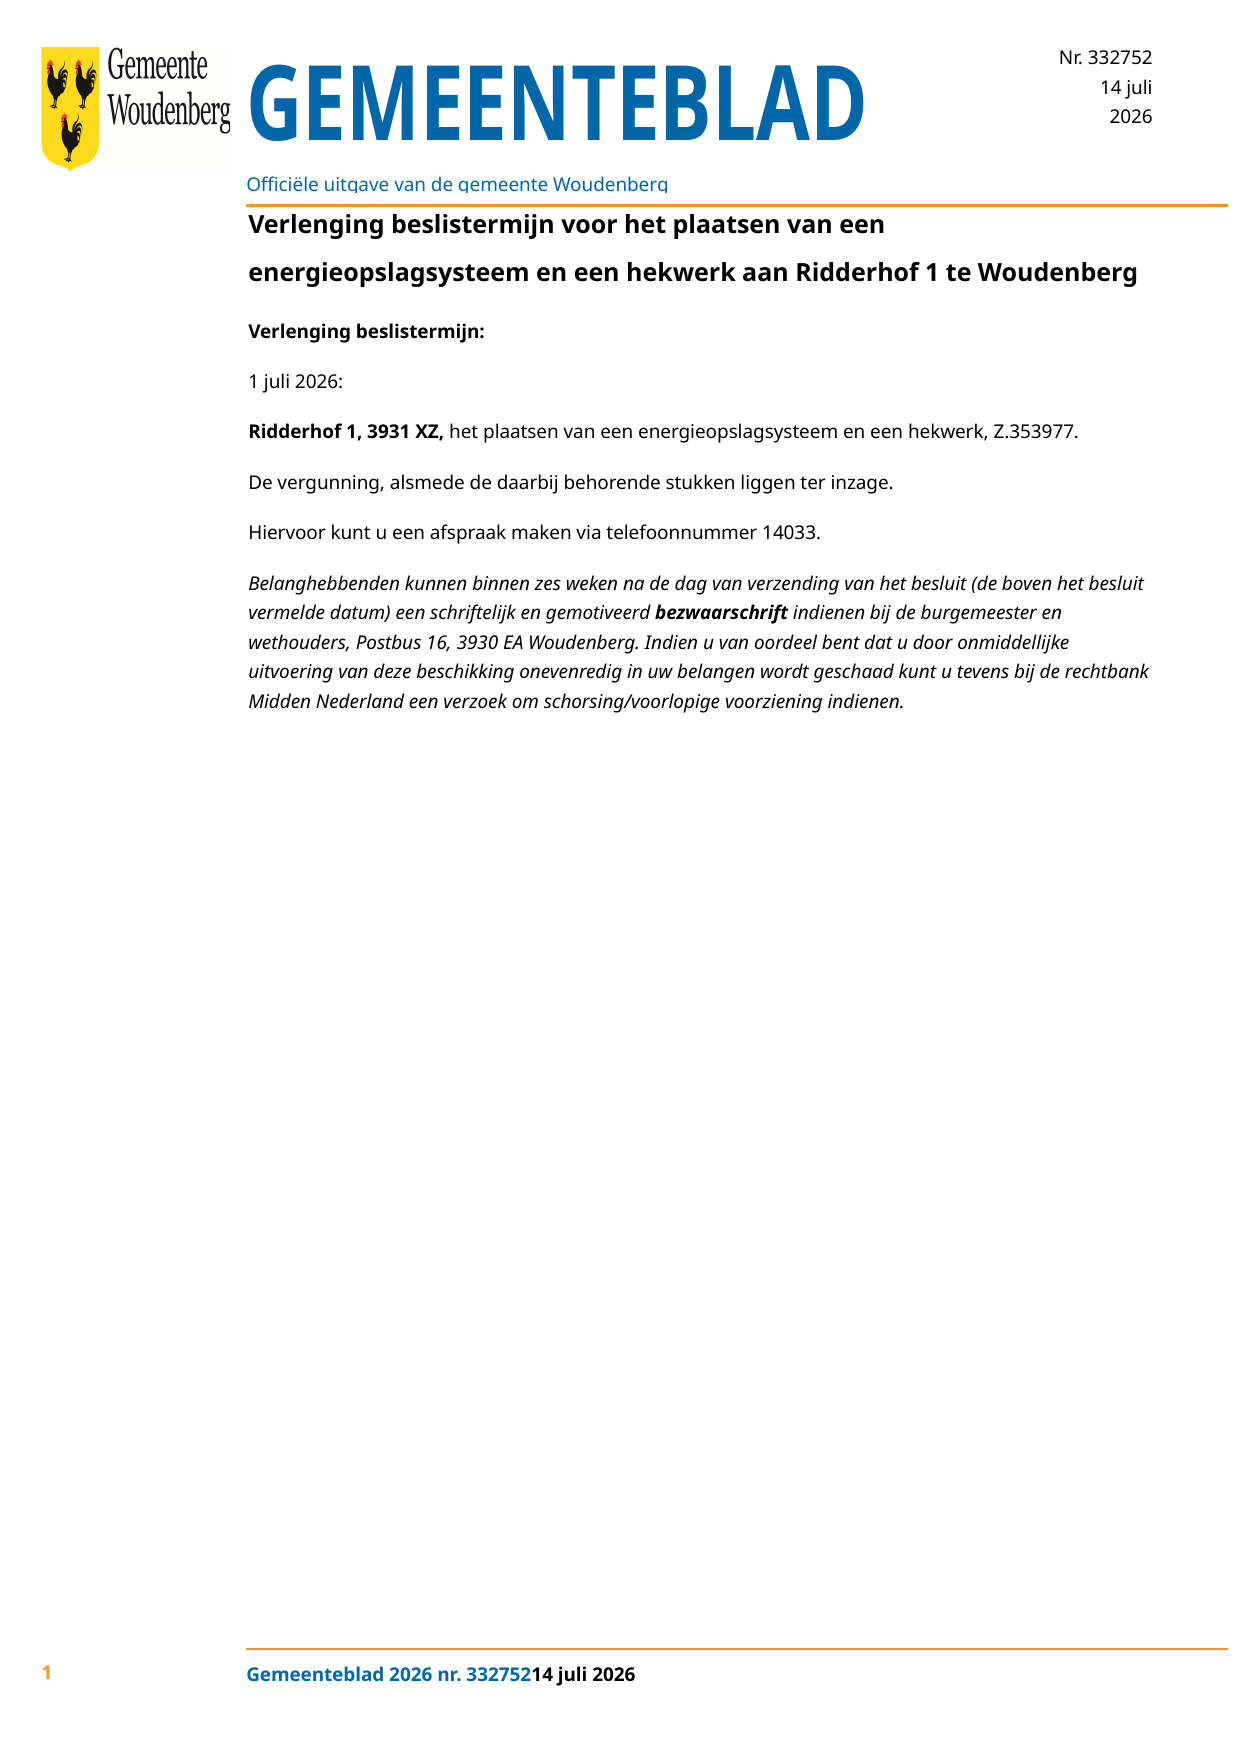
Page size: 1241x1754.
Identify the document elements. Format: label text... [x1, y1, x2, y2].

text De vergunning, alsmede de daarbij behorende stukken liggen ter inzage. [248, 469, 1152, 495]
text 1 juli 2026: [248, 368, 1152, 394]
text Hiervoor kunt u een afspraak maken via telefoonnummer 14033. [248, 519, 1152, 545]
text Ridderhof 1, 3931 XZ, het plaatsen van een energieopslagsysteem en een hekwerk, Z.353977. [248, 419, 1152, 444]
text Verlenging beslistermijn voor het plaatsen van een energieopslagsysteem en een hekwerk aan Ridderhof 1 te Woudenberg [248, 207, 1152, 288]
picture [41, 47, 231, 172]
text Verlenging beslistermijn: [248, 318, 1152, 344]
text Belanghebbenden kunnen binnen zes weken na de dag van verzending van het besluit (de boven het besluit vermelde datum) een schriftelijk en gemotiveerd bezwaarschrift indienen bij de burgemeester en wethouders, Postbus 16, 3930 EA Woudenberg. Indien u van oordeel bent dat u door onmiddellijke uitvoering van deze beschikking onevenredig in uw belangen wordt geschaad kunt u tevens bij de rechtbank Midden Nederland een verzoek om schorsing/voorlopige voorziening indienen. [248, 570, 1152, 714]
